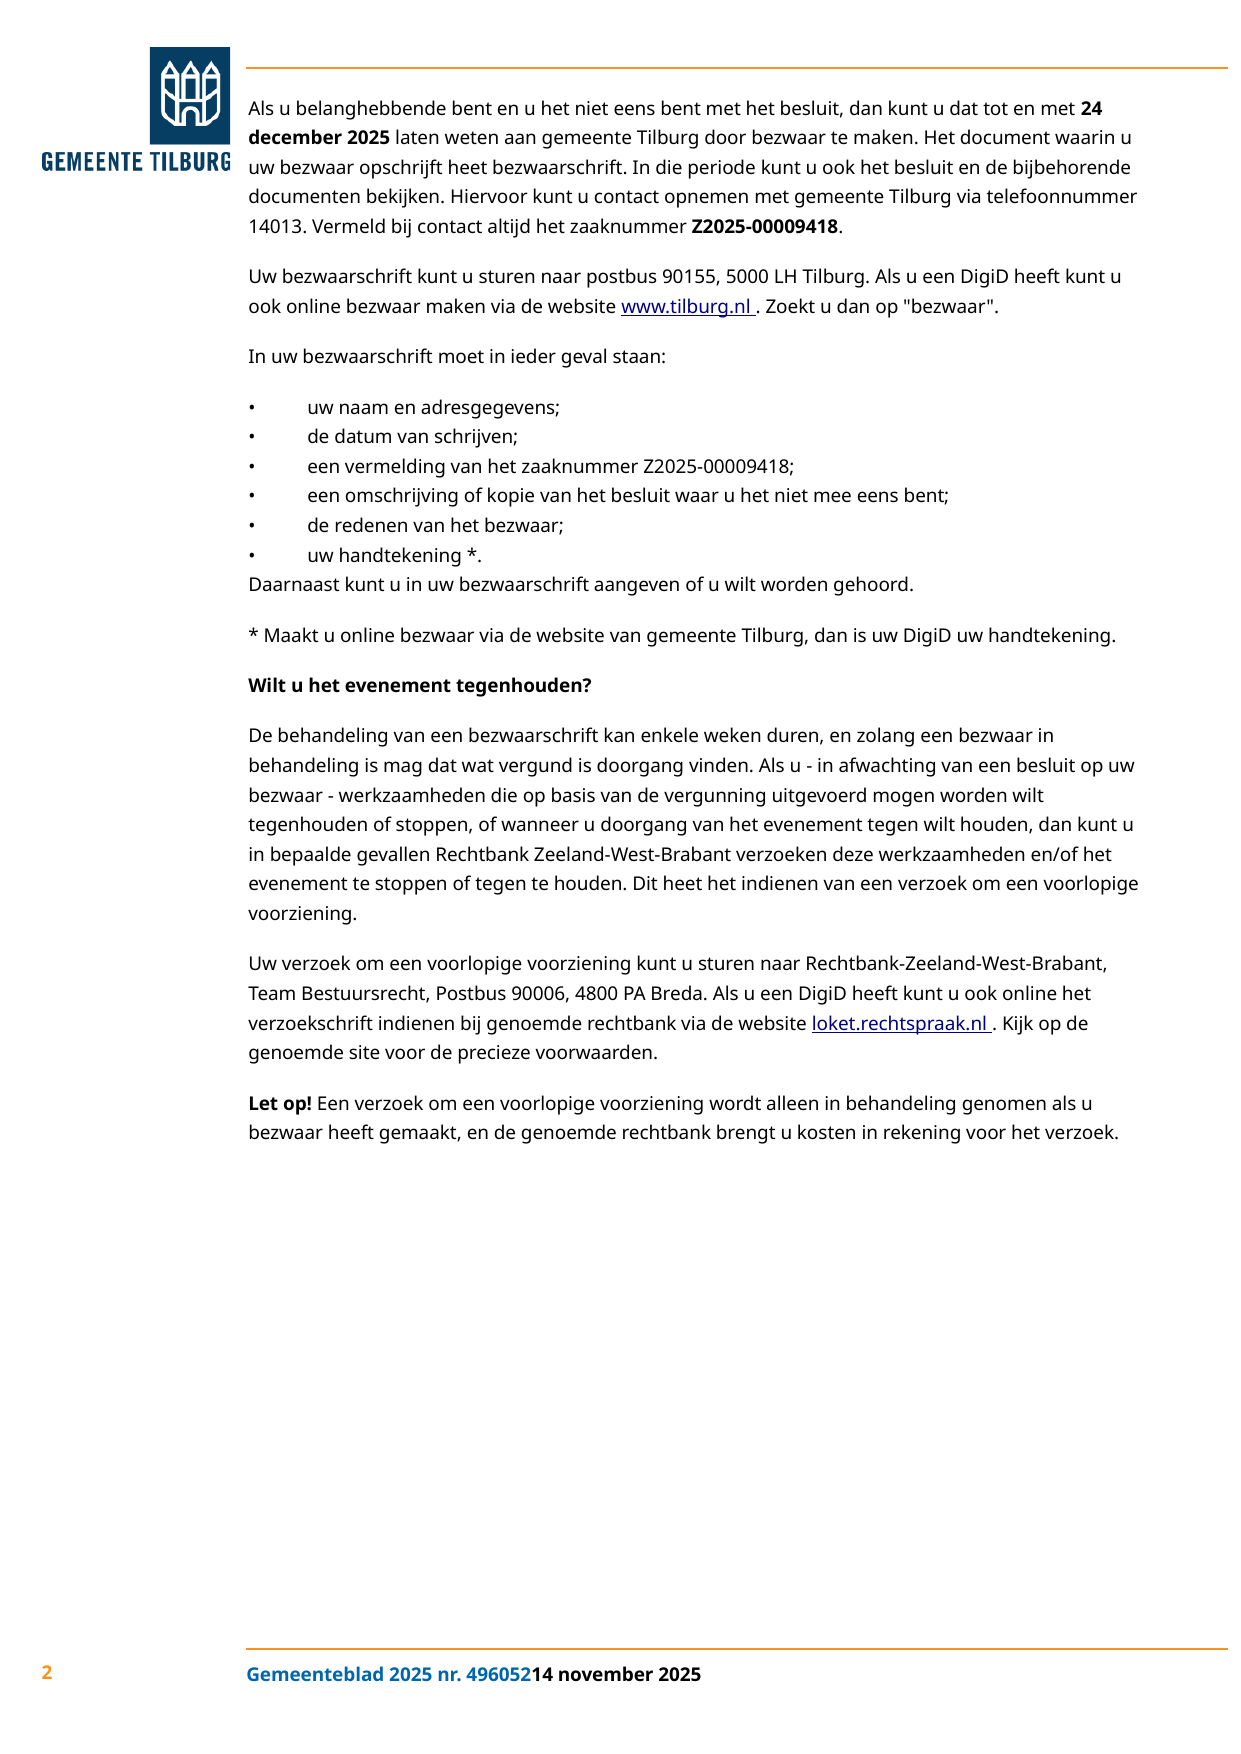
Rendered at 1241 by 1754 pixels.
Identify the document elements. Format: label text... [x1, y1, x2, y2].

list een omschrijving of kopie van het besluit waar u het niet mee eens bent; [248, 483, 1152, 508]
text Uw verzoek om een voorlopige voorziening kunt u sturen naar Rechtbank-Zeeland-West-Brabant, Team Bestuursrecht, Postbus 90006, 4800 PA Breda. Als u een DigiD heeft kunt u ook online het verzoekschrift indienen bij genoemde rechtbank via de website loket.rechtspraak.nl . Kijk op de genoemde site voor de precieze voorwaarden. [248, 951, 1152, 1065]
list een vermelding van het zaaknummer Z2025-00009418; [248, 453, 1152, 479]
picture [41, 47, 231, 172]
list de redenen van het bezwaar; [248, 512, 1152, 538]
text Daarnaast kunt u in uw bezwaarschrift aangeven of u wilt worden gehoord. [248, 571, 1152, 597]
text Als u belanghebbende bent en u het niet eens bent met het besluit, dan kunt u dat tot en met 24 december 2025 laten weten aan gemeente Tilburg door bezwaar te maken. Het document waarin u uw bezwaar opschrijft heet bezwaarschrift. In die periode kunt u ook het besluit en de bijbehorende documenten bekijken. Hiervoor kunt u contact opnemen met gemeente Tilburg via telefoonnummer 14013. Vermeld bij contact altijd het zaaknummer Z2025-00009418. [248, 95, 1152, 239]
list de datum van schrijven; [248, 423, 1152, 449]
list uw handtekening *. [248, 542, 1152, 568]
text * Maakt u online bezwaar via de website van gemeente Tilburg, dan is uw DigiD uw handtekening. [248, 622, 1152, 648]
text In uw bezwaarschrift moet in ieder geval staan: [248, 343, 1152, 369]
text Let op! Een verzoek om een voorlopige voorziening wordt alleen in behandeling genomen als u bezwaar heeft gemaakt, en de genoemde rechtbank brengt u kosten in rekening voor het verzoek. [248, 1090, 1152, 1145]
list uw naam en adresgegevens; [248, 394, 1152, 420]
text De behandeling van een bezwaarschrift kan enkele weken duren, en zolang een bezwaar in behandeling is mag dat wat vergund is doorgang vinden. Als u - in afwachting van een besluit op uw bezwaar - werkzaamheden die op basis van de vergunning uitgevoerd mogen worden wilt tegenhouden of stoppen, of wanneer u doorgang van het evenement tegen wilt houden, dan kunt u in bepaalde gevallen Rechtbank Zeeland-West-Brabant verzoeken deze werkzaamheden en/of het evenement te stoppen of tegen te houden. Dit heet het indienen van een verzoek om een voorlopige voorziening. [248, 723, 1152, 926]
text Uw bezwaarschrift kunt u sturen naar postbus 90155, 5000 LH Tilburg. Als u een DigiD heeft kunt u ook online bezwaar maken via de website www.tilburg.nl . Zoekt u dan op "bezwaar". [248, 263, 1152, 319]
text Wilt u het evenement tegenhouden? [248, 672, 1152, 698]
